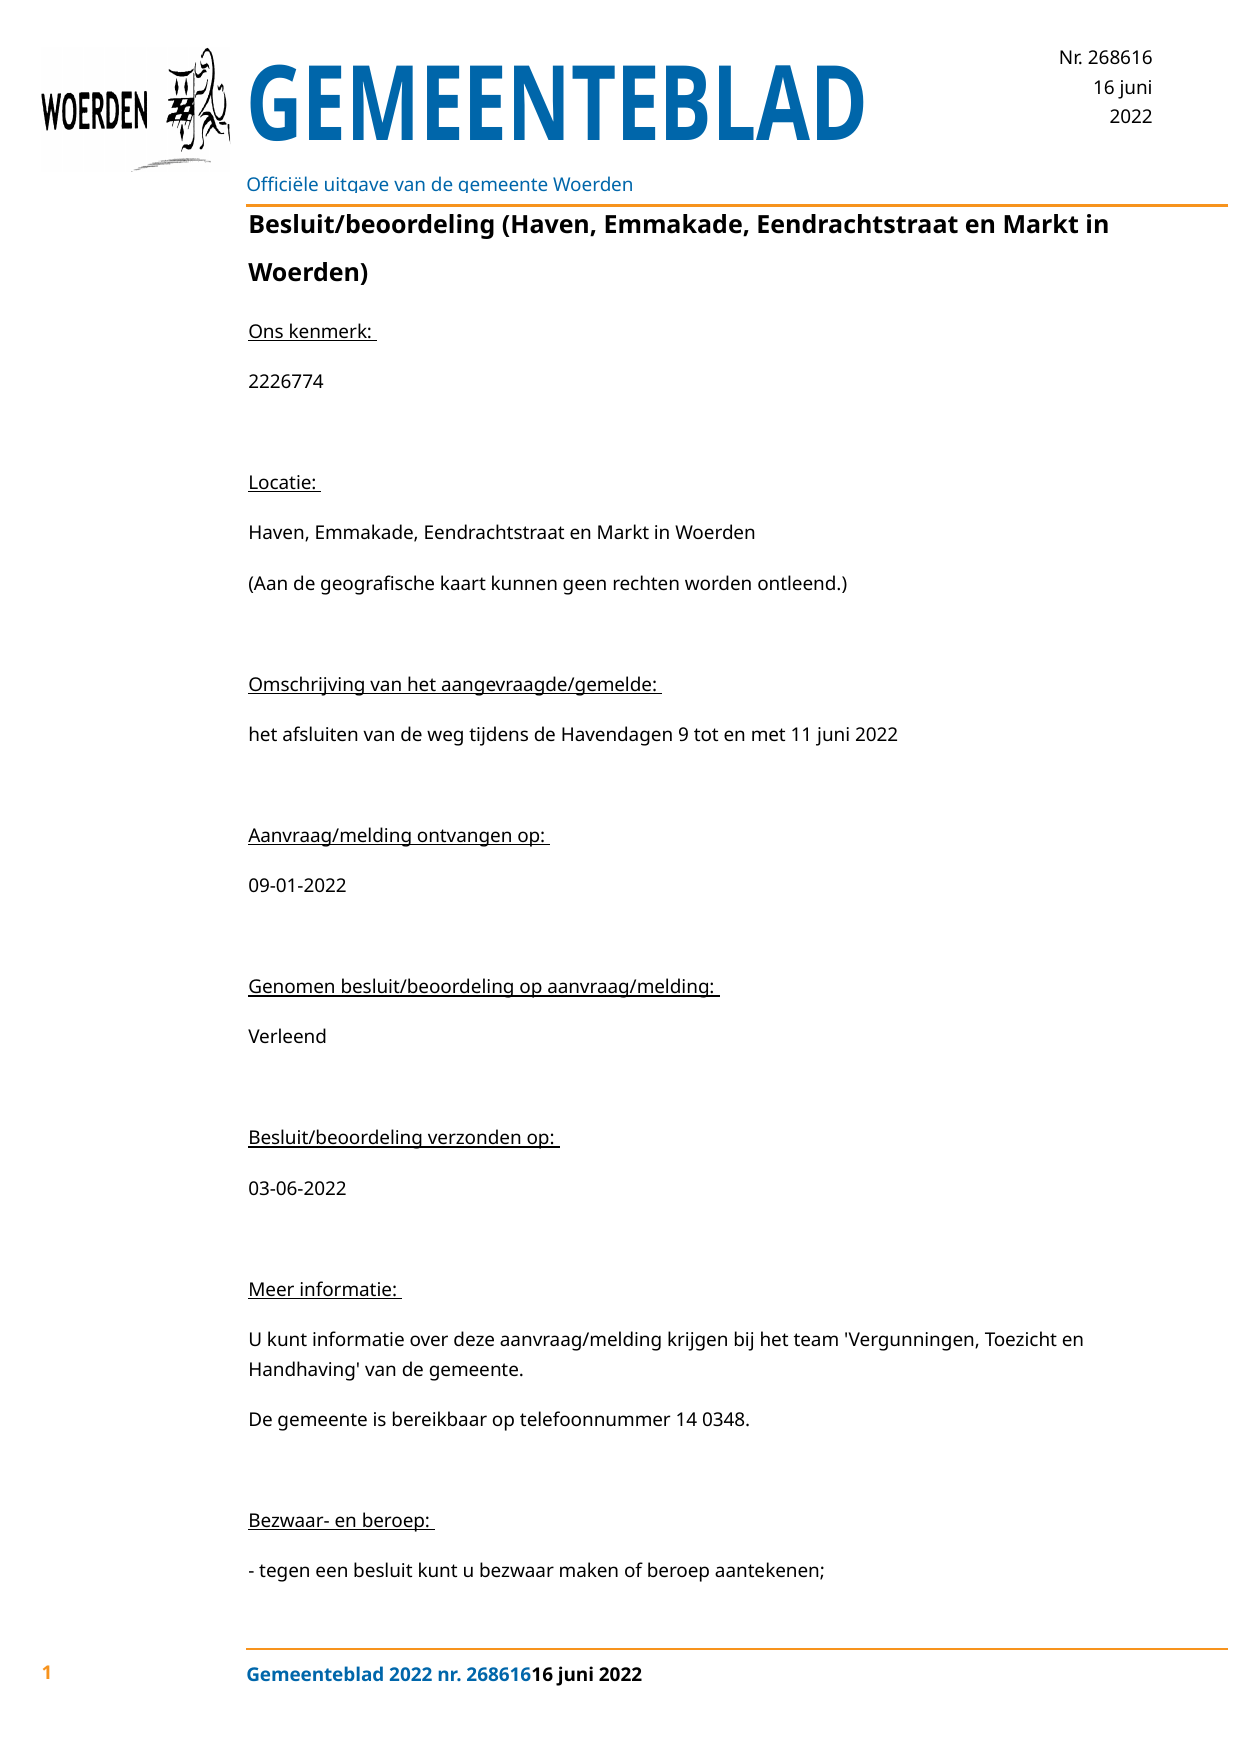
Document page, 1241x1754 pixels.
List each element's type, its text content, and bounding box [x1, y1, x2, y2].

text Genomen besluit/beoordeling op aanvraag/melding: [248, 973, 1152, 999]
text - tegen een besluit kunt u bezwaar maken of beroep aantekenen; [248, 1557, 1152, 1583]
text Verleend [248, 1024, 1152, 1049]
text Besluit/beoordeling (Haven, Emmakade, Eendrachtstraat en Markt in Woerden) [248, 207, 1152, 288]
text De gemeente is bereikbaar op telefoonnummer 14 0348. [248, 1406, 1152, 1432]
text het afsluiten van de weg tijdens de Havendagen 9 tot en met 11 juni 2022 [248, 721, 1152, 747]
text (Aan de geografische kaart kunnen geen rechten worden ontleend.) [248, 570, 1152, 596]
text U kunt informatie over deze aanvraag/melding krijgen bij het team 'Vergunningen, Toezicht en Handhaving' van de gemeente. [248, 1326, 1152, 1382]
text 2226774 [248, 368, 1152, 394]
text Meer informatie: [248, 1276, 1152, 1302]
picture [41, 47, 231, 172]
text Aanvraag/melding ontvangen op: [248, 822, 1152, 848]
text Ons kenmerk: [248, 318, 1152, 344]
text Locatie: [248, 469, 1152, 495]
text Bezwaar- en beroep: [248, 1507, 1152, 1533]
text 03-06-2022 [248, 1175, 1152, 1201]
text Haven, Emmakade, Eendrachtstraat en Markt in Woerden [248, 519, 1152, 545]
text Besluit/beoordeling verzonden op: [248, 1124, 1152, 1150]
text 09-01-2022 [248, 872, 1152, 898]
text Omschrijving van het aangevraagde/gemelde: [248, 671, 1152, 697]
